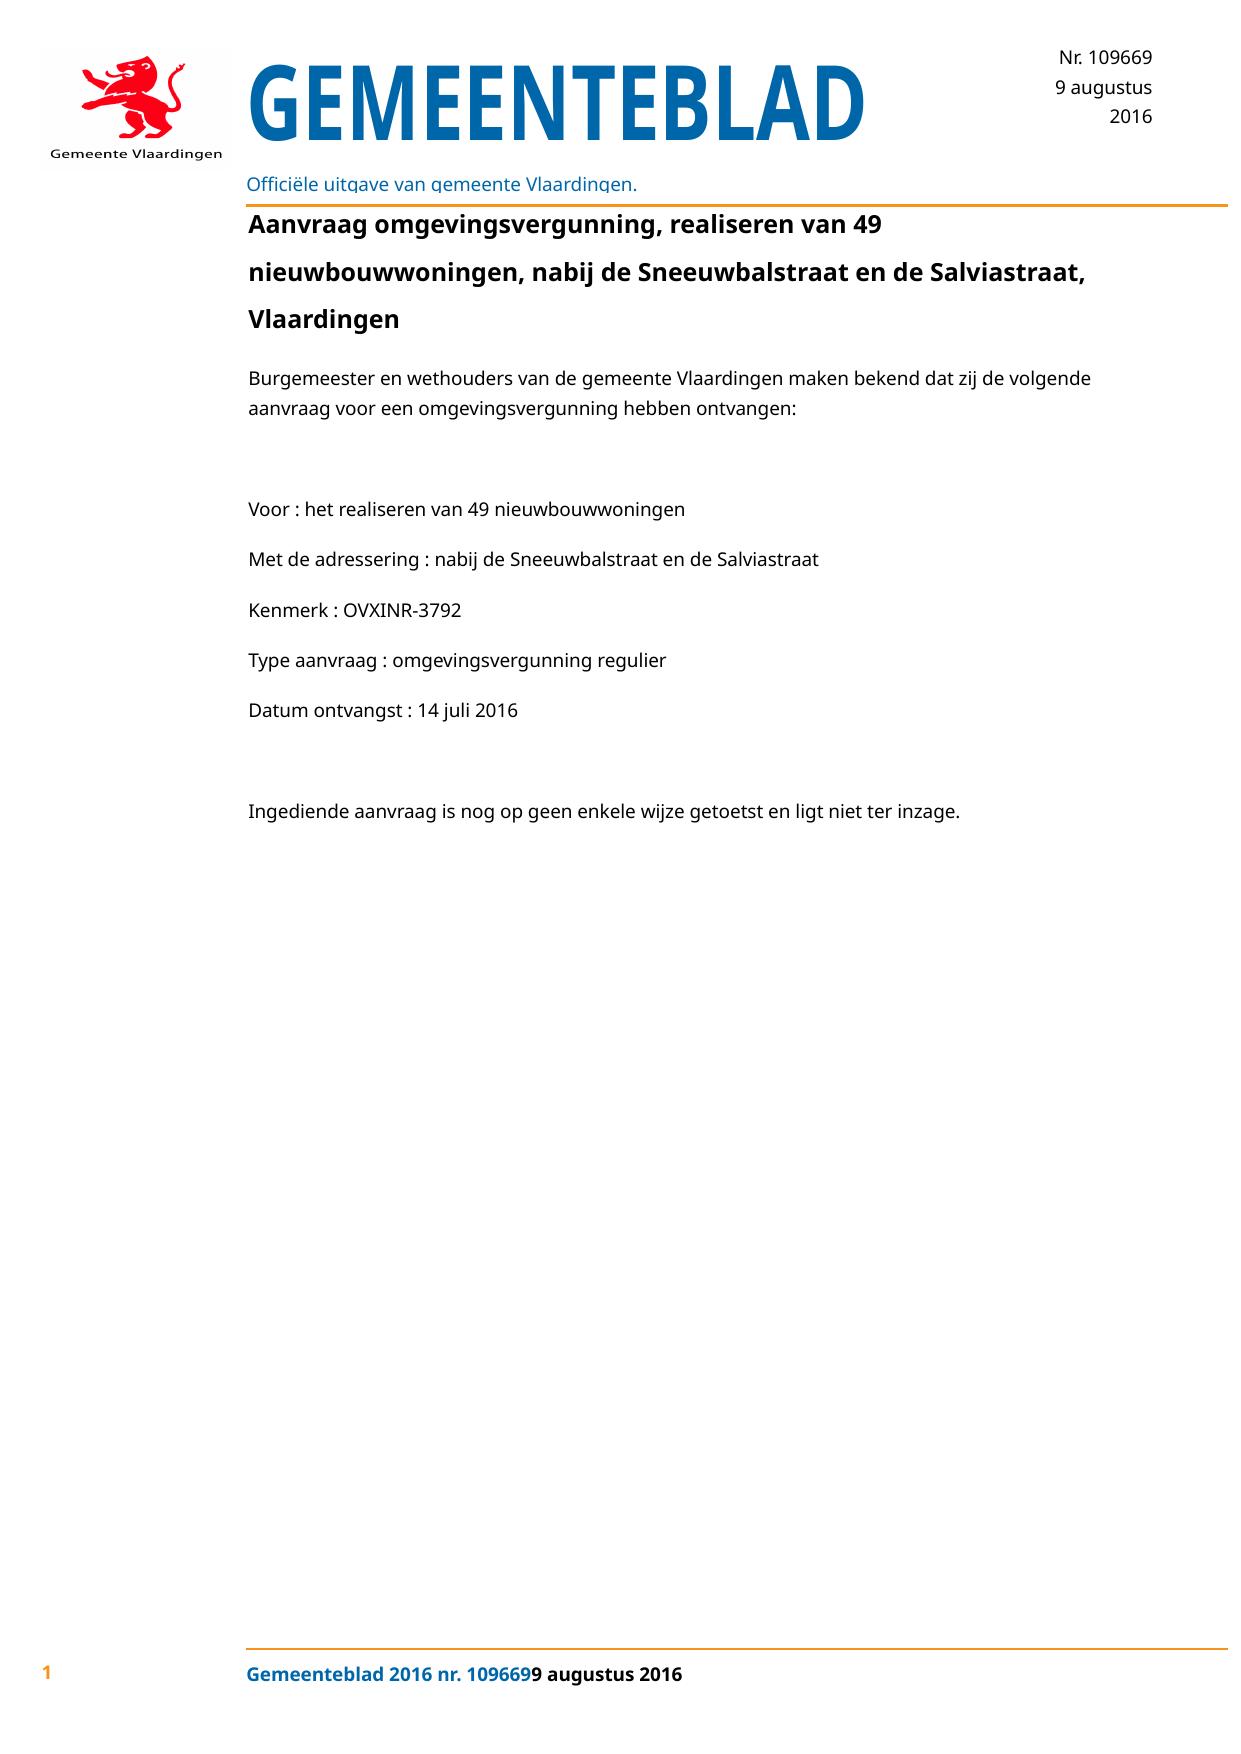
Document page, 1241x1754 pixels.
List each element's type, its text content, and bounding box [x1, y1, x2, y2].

text Voor : het realiseren van 49 nieuwbouwwoningen [248, 496, 1152, 522]
text Ingediende aanvraag is nog op geen enkele wijze getoetst en ligt niet ter inzage. [248, 798, 1152, 824]
text Aanvraag omgevingsvergunning, realiseren van 49 nieuwbouwwoningen, nabij de Sneeuwbalstraat en de Salviastraat, Vlaardingen [248, 207, 1152, 336]
picture [41, 47, 231, 172]
text Datum ontvangst : 14 juli 2016 [248, 698, 1152, 723]
text Met de adressering : nabij de Sneeuwbalstraat en de Salviastraat [248, 546, 1152, 572]
text Burgemeester en wethouders van de gemeente Vlaardingen maken bekend dat zij de volgende aanvraag voor een omgevingsvergunning hebben ontvangen: [248, 366, 1152, 421]
text Type aanvraag : omgevingsvergunning regulier [248, 647, 1152, 673]
text Kenmerk : OVXINR-3792 [248, 597, 1152, 622]
